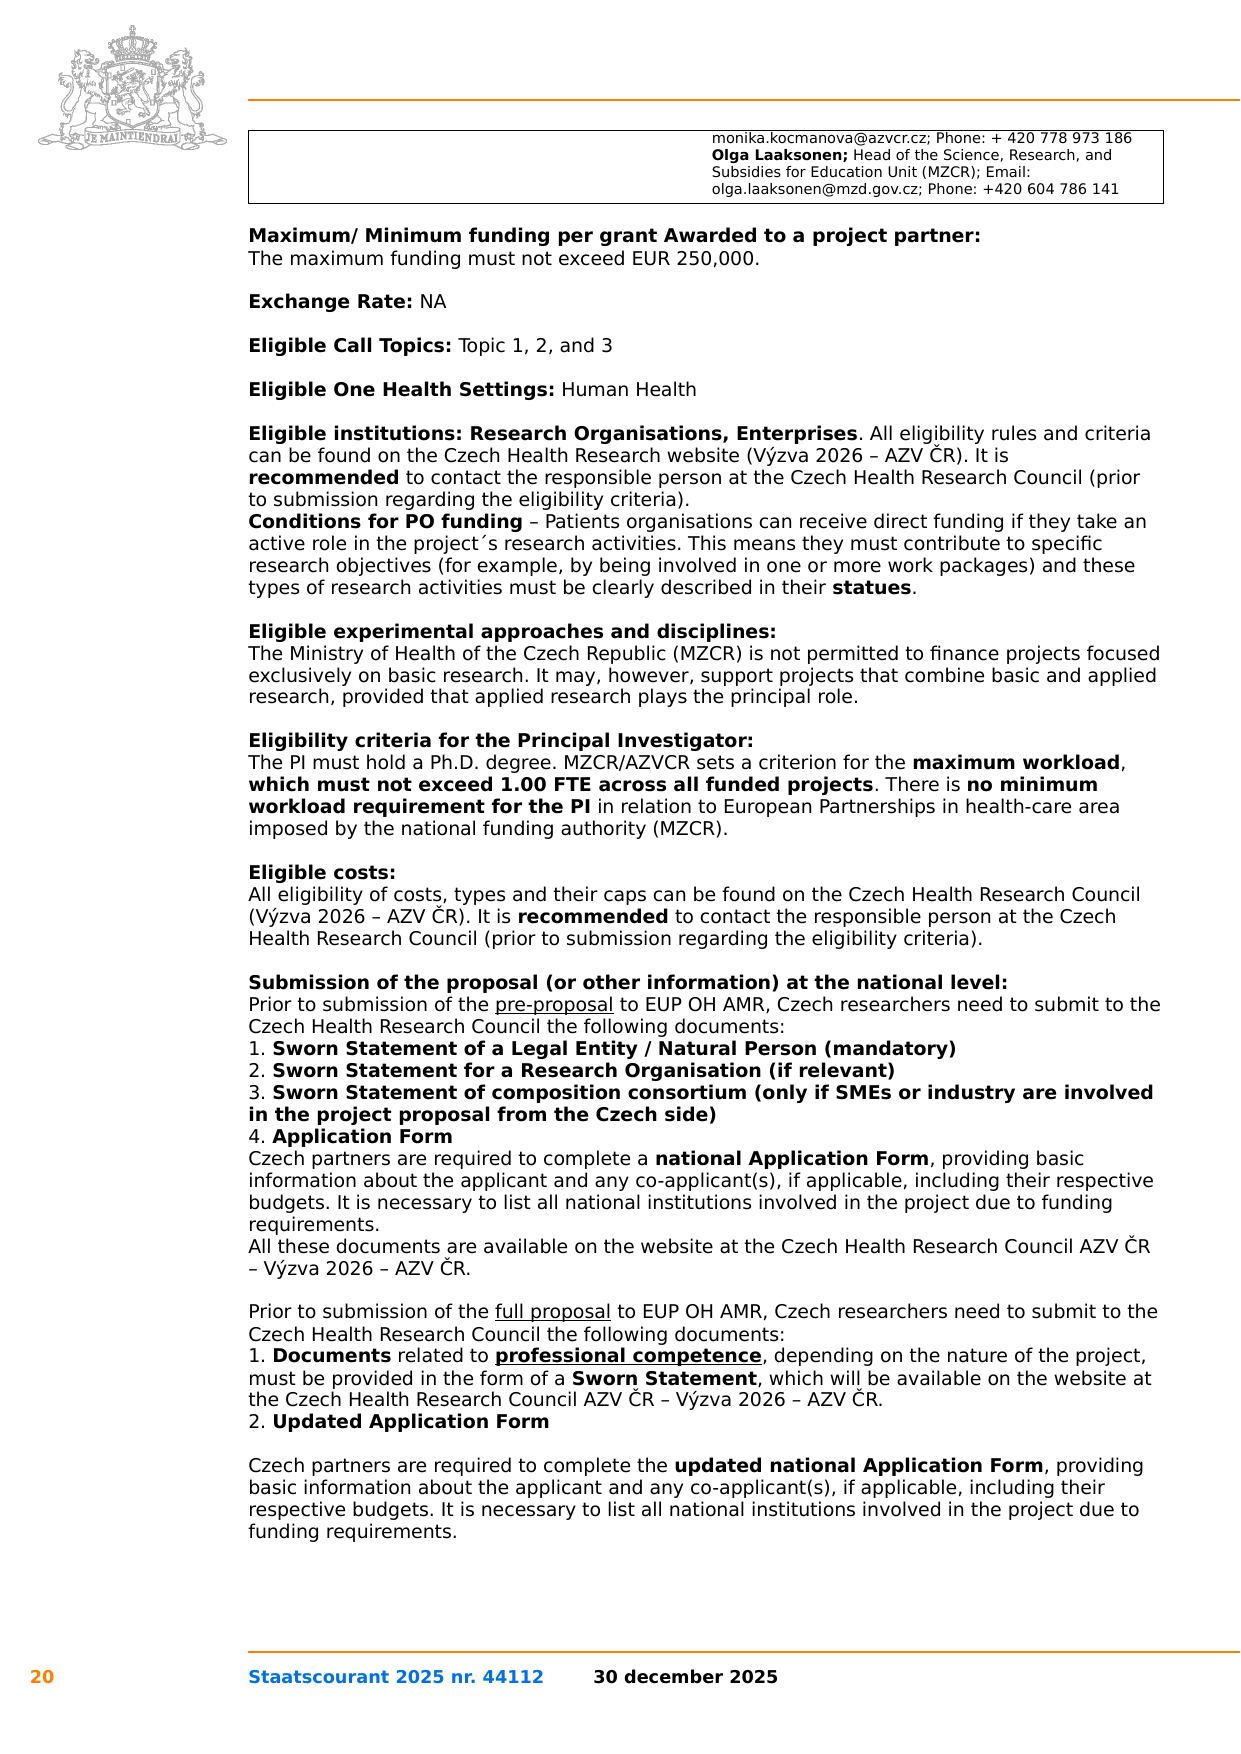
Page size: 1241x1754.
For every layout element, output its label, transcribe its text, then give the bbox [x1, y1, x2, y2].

text Eligible institutions: Research Organisations, Enterprises. All eligibility rules and criteria can be found on the Czech Health Research website (Výzva 2026 – AZV ČR). It is recommended to contact the responsible person at the Czech Health Research Council (prior to submission regarding the eligibility criteria). [248, 423, 1163, 511]
text 4. Application Form [248, 1126, 1163, 1148]
text 1. Sworn Statement of a Legal Entity / Natural Person (mandatory) [248, 1038, 1163, 1060]
text Prior to submission of the pre-proposal to EUP OH AMR, Czech researchers need to submit to the Czech Health Research Council the following documents: [248, 994, 1163, 1038]
text The PI must hold a Ph.D. degree. MZCR/AZVCR sets a criterion for the maximum workload, which must not exceed 1.00 FTE across all funded projects. There is no minimum workload requirement for the PI in relation to European Partnerships in health-care area imposed by the national funding authority (MZCR). [248, 752, 1163, 840]
text Eligibility criteria for the Principal Investigator: [248, 730, 1163, 752]
picture [38, 25, 227, 150]
text Submission of the proposal (or other information) at the national level: [248, 972, 1163, 994]
text 1. Documents related to professional competence, depending on the nature of the project, must be provided in the form of a Sworn Statement, which will be available on the website at the Czech Health Research Council AZV ČR – Výzva 2026 – AZV ČR. [248, 1345, 1163, 1411]
text Prior to submission of the full proposal to EUP OH AMR, Czech researchers need to submit to the Czech Health Research Council the following documents: [248, 1301, 1163, 1345]
text 3. Sworn Statement of composition consortium (only if SMEs or industry are involved in the project proposal from the Czech side) [248, 1082, 1163, 1126]
text 2. Sworn Statement for a Research Organisation (if relevant) [248, 1060, 1163, 1082]
text The maximum funding must not exceed EUR 250,000. [248, 247, 1163, 269]
text Conditions for PO funding – Patients organisations can receive direct funding if they take an active role in the project´s research activities. This means they must contribute to specific research objectives (for example, by being involved in one or more work packages) and these types of research activities must be clearly described in their statues. [248, 511, 1163, 599]
text 2. Updated Application Form [248, 1411, 1163, 1433]
text Czech partners are required to complete the updated national Application Form, providing basic information about the applicant and any co-applicant(s), if applicable, including their respective budgets. It is necessary to list all national institutions involved in the project due to funding requirements. [248, 1455, 1163, 1543]
text Exchange Rate: NA [248, 291, 1163, 313]
text The Ministry of Health of the Czech Republic (MZCR) is not permitted to finance projects focused exclusively on basic research. It may, however, support projects that combine basic and applied research, provided that applied research plays the principal role. [248, 642, 1163, 708]
table_cell monika.kocmanova@azvcr.cz; Phone: + 420 778 973 186 Olga Laaksonen; Head of the Science, Research, and Subsidies for Education Unit (MZCR); Email: olga.laaksonen@mzd.gov.cz; Phone: +420 604 786 141 [706, 131, 1163, 202]
text Eligible costs: [248, 862, 1163, 884]
text Eligible experimental approaches and disciplines: [248, 621, 1163, 642]
text Eligible One Health Settings: Human Health [248, 379, 1163, 401]
table_cell [249, 131, 706, 202]
text Czech partners are required to complete a national Application Form, providing basic information about the applicant and any co-applicant(s), if applicable, including their respective budgets. It is necessary to list all national institutions involved in the project due to funding requirements. [248, 1148, 1163, 1236]
text Maximum/ Minimum funding per grant Awarded to a project partner: [248, 225, 1163, 247]
text Eligible Call Topics: Topic 1, 2, and 3 [248, 335, 1163, 357]
text All eligibility of costs, types and their caps can be found on the Czech Health Research Council (Výzva 2026 – AZV ČR). It is recommended to contact the responsible person at the Czech Health Research Council (prior to submission regarding the eligibility criteria). [248, 884, 1163, 950]
text All these documents are available on the website at the Czech Health Research Council AZV ČR – Výzva 2026 – AZV ČR. [248, 1236, 1163, 1279]
